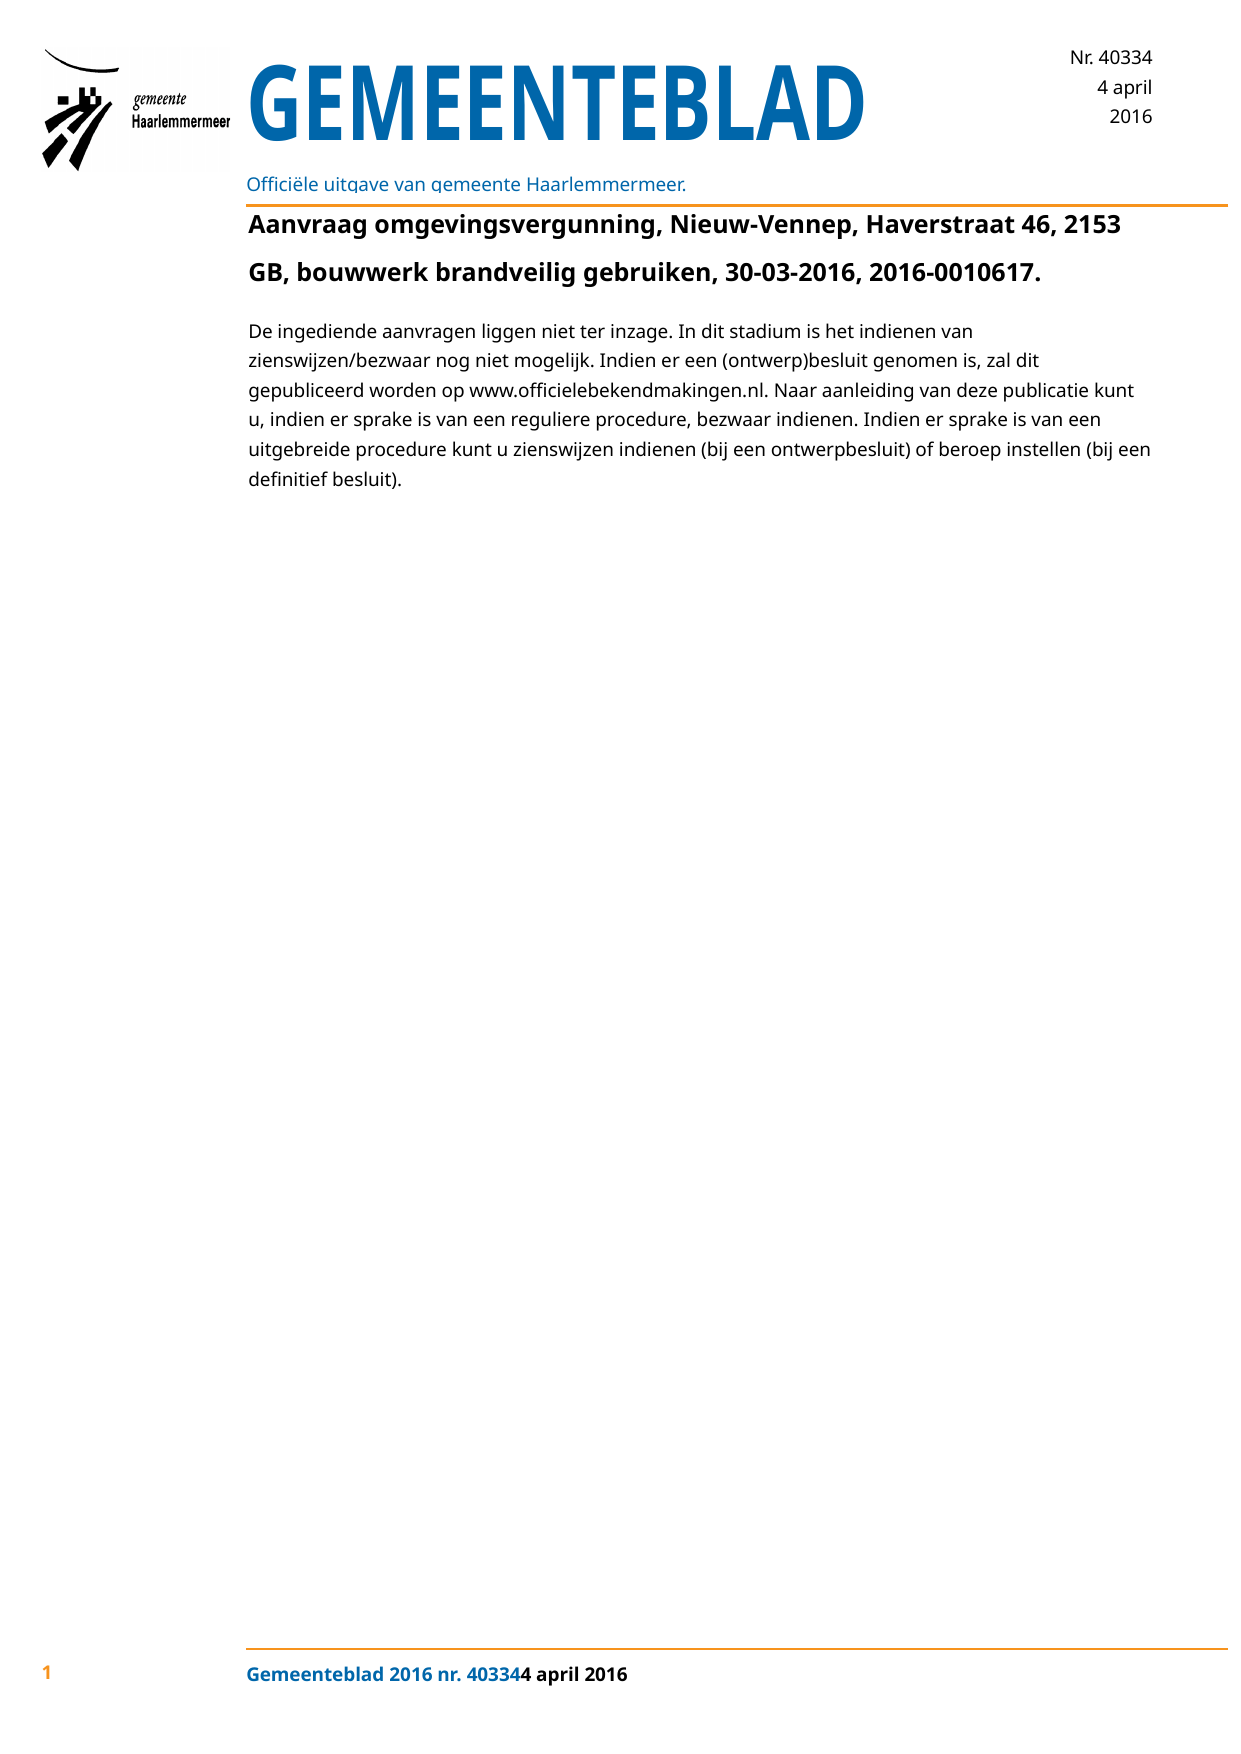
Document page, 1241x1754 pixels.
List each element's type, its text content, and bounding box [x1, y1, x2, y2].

text Aanvraag omgevingsvergunning, Nieuw-Vennep, Haverstraat 46, 2153 GB, bouwwerk brandveilig gebruiken, 30-03-2016, 2016-0010617. [248, 207, 1152, 288]
text De ingediende aanvragen liggen niet ter inzage. In dit stadium is het indienen van zienswijzen/bezwaar nog niet mogelijk. Indien er een (ontwerp)besluit genomen is, zal dit gepubliceerd worden op www.officielebekendmakingen.nl. Naar aanleiding van deze publicatie kunt u, indien er sprake is van een reguliere procedure, bezwaar indienen. Indien er sprake is van een uitgebreide procedure kunt u zienswijzen indienen (bij een ontwerpbesluit) of beroep instellen (bij een definitief besluit). [248, 318, 1152, 492]
picture [41, 47, 231, 172]
